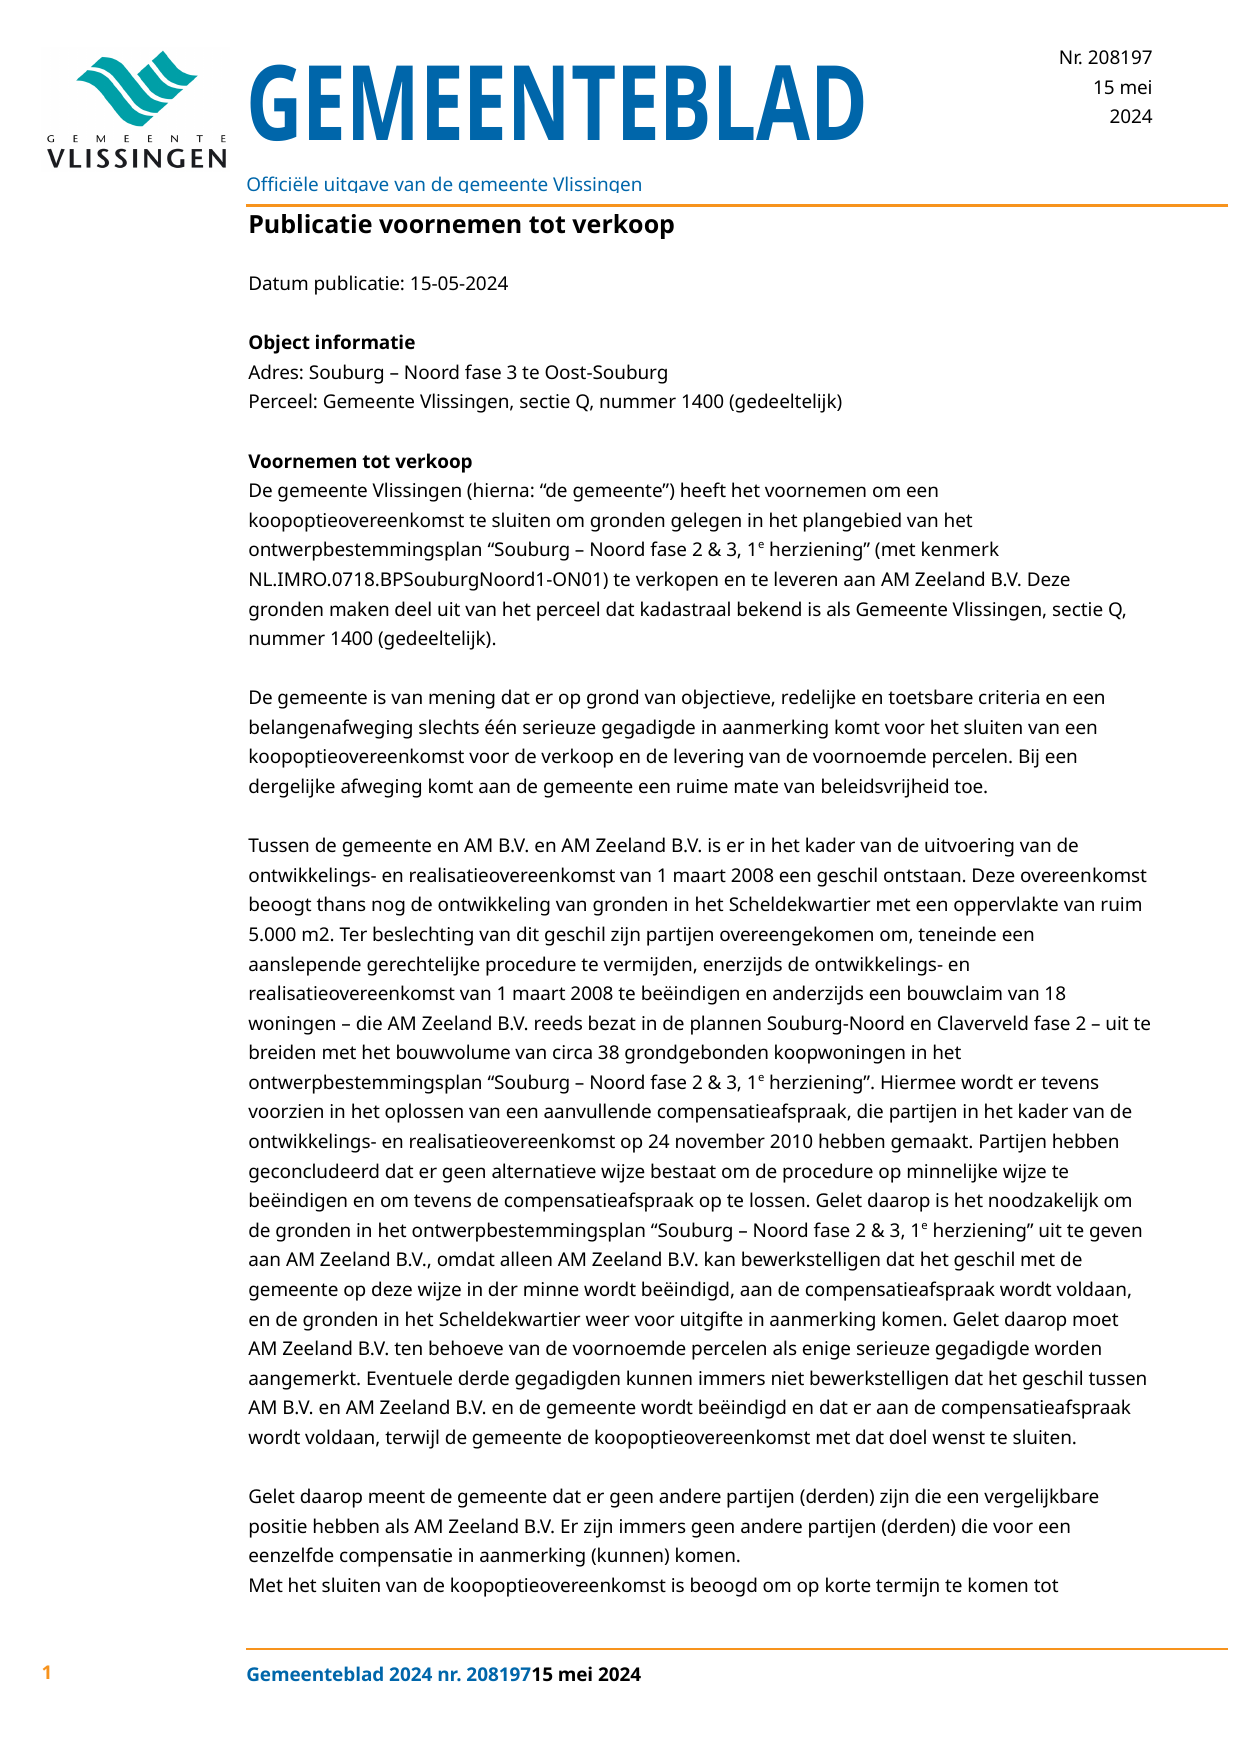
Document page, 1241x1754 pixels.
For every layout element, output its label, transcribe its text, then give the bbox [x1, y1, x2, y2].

picture [41, 47, 231, 172]
text Met het sluiten van de koopoptieovereenkomst is beoogd om op korte termijn te komen tot [248, 1572, 1152, 1598]
text Datum publicatie: 15-05-2024 [248, 270, 1152, 296]
text Adres: Souburg – Noord fase 3 te Oost-Souburg [248, 359, 1152, 385]
text Voornemen tot verkoop [248, 448, 1152, 473]
text De gemeente is van mening dat er op grond van objectieve, redelijke en toetsbare criteria en een belangenafweging slechts één serieuze gegadigde in aanmerking komt voor het sluiten van een koopoptieovereenkomst voor de verkoop en de levering van de voornoemde percelen. Bij een dergelijke afweging komt aan de gemeente een ruime mate van beleidsvrijheid toe. [248, 684, 1152, 799]
text Tussen de gemeente en AM B.V. en AM Zeeland B.V. is er in het kader van de uitvoering van de ontwikkelings- en realisatieovereenkomst van 1 maart 2008 een geschil ontstaan. Deze overeen­komst beoogt thans nog de ontwikkeling van gronden in het Scheldekwartier met een oppervlakte van ruim 5.000 m2. Ter beslechting van dit geschil zijn partijen overeengekomen om, teneinde een aanslepende gerechtelijke procedure te vermijden, enerzijds de ontwikkelings- en realisatieovereenkomst van 1 maart 2008 te beëindigen en anderzijds een bouwclaim van 18 woningen – die AM Zeeland B.V. reeds bezat in de plannen Souburg-Noord en Claverveld fase 2 – uit te breiden met het bouwvolume van circa 38 grondgebonden koopwoningen in het ontwerpbestemmingsplan “Souburg – Noord fase 2 & 3, 1e herziening”. Hiermee wordt er tevens voorzien in het oplossen van een aanvullende compensatieafspraak, die partijen in het kader van de ontwikkelings- en realisatieovereenkomst op 24 november 2010 hebben gemaakt. Partijen hebben geconcludeerd dat er geen alternatieve wijze bestaat om de procedure op minnelijke wijze te beëindigen en om tevens de compensatieafspraak op te lossen. Gelet daarop is het noodzakelijk om de gronden in het ontwerpbestemmingsplan “Souburg – Noord fase 2 & 3, 1e herziening” uit te geven aan AM Zeeland B.V., omdat alleen AM Zeeland B.V. kan bewerkstelligen dat het geschil met de gemeente op deze wijze in der minne wordt beëindigd, aan de compensatieafspraak wordt voldaan, en de gronden in het Scheldekwartier weer voor uitgifte in aanmerking komen. Gelet daarop moet AM Zeeland B.V. ten behoeve van de voornoemde percelen als enige serieuze gegadigde worden aangemerkt. Eventuele derde gegadigden kunnen immers niet bewerkstelligen dat het geschil tussen AM B.V. en AM Zeeland B.V. en de gemeente wordt beëindigd en dat er aan de compensatieafspraak wordt voldaan, terwijl de gemeente de koopoptieovereenkomst met dat doel wenst te sluiten. [248, 832, 1152, 1450]
text Object informatie [248, 329, 1152, 355]
text De gemeente Vlissingen (hierna: “de gemeente”) heeft het voornemen om een koopoptieovereenkomst te sluiten om gronden gelegen in het plangebied van het ontwerpbestemmingsplan “Souburg – Noord fase 2 & 3, 1e herziening” (met kenmerk NL.IMRO.0718.BPSouburgNoord1-ON01) te verkopen en te leveren aan AM Zeeland B.V. Deze gronden maken deel uit van het perceel dat kadastraal bekend is als Gemeente Vlissingen, sectie Q, nummer 1400 (gedeeltelijk). [248, 477, 1152, 651]
text Publicatie voornemen tot verkoop [248, 207, 1152, 241]
text Gelet daarop meent de gemeente dat er geen andere partijen (derden) zijn die een vergelijkbare positie hebben als AM Zeeland B.V. Er zijn immers geen andere partijen (derden) die voor een eenzelfde compensatie in aanmerking (kunnen) komen. [248, 1483, 1152, 1568]
text Perceel: Gemeente Vlissingen, sectie Q, nummer 1400 (gedeeltelijk) [248, 389, 1152, 414]
